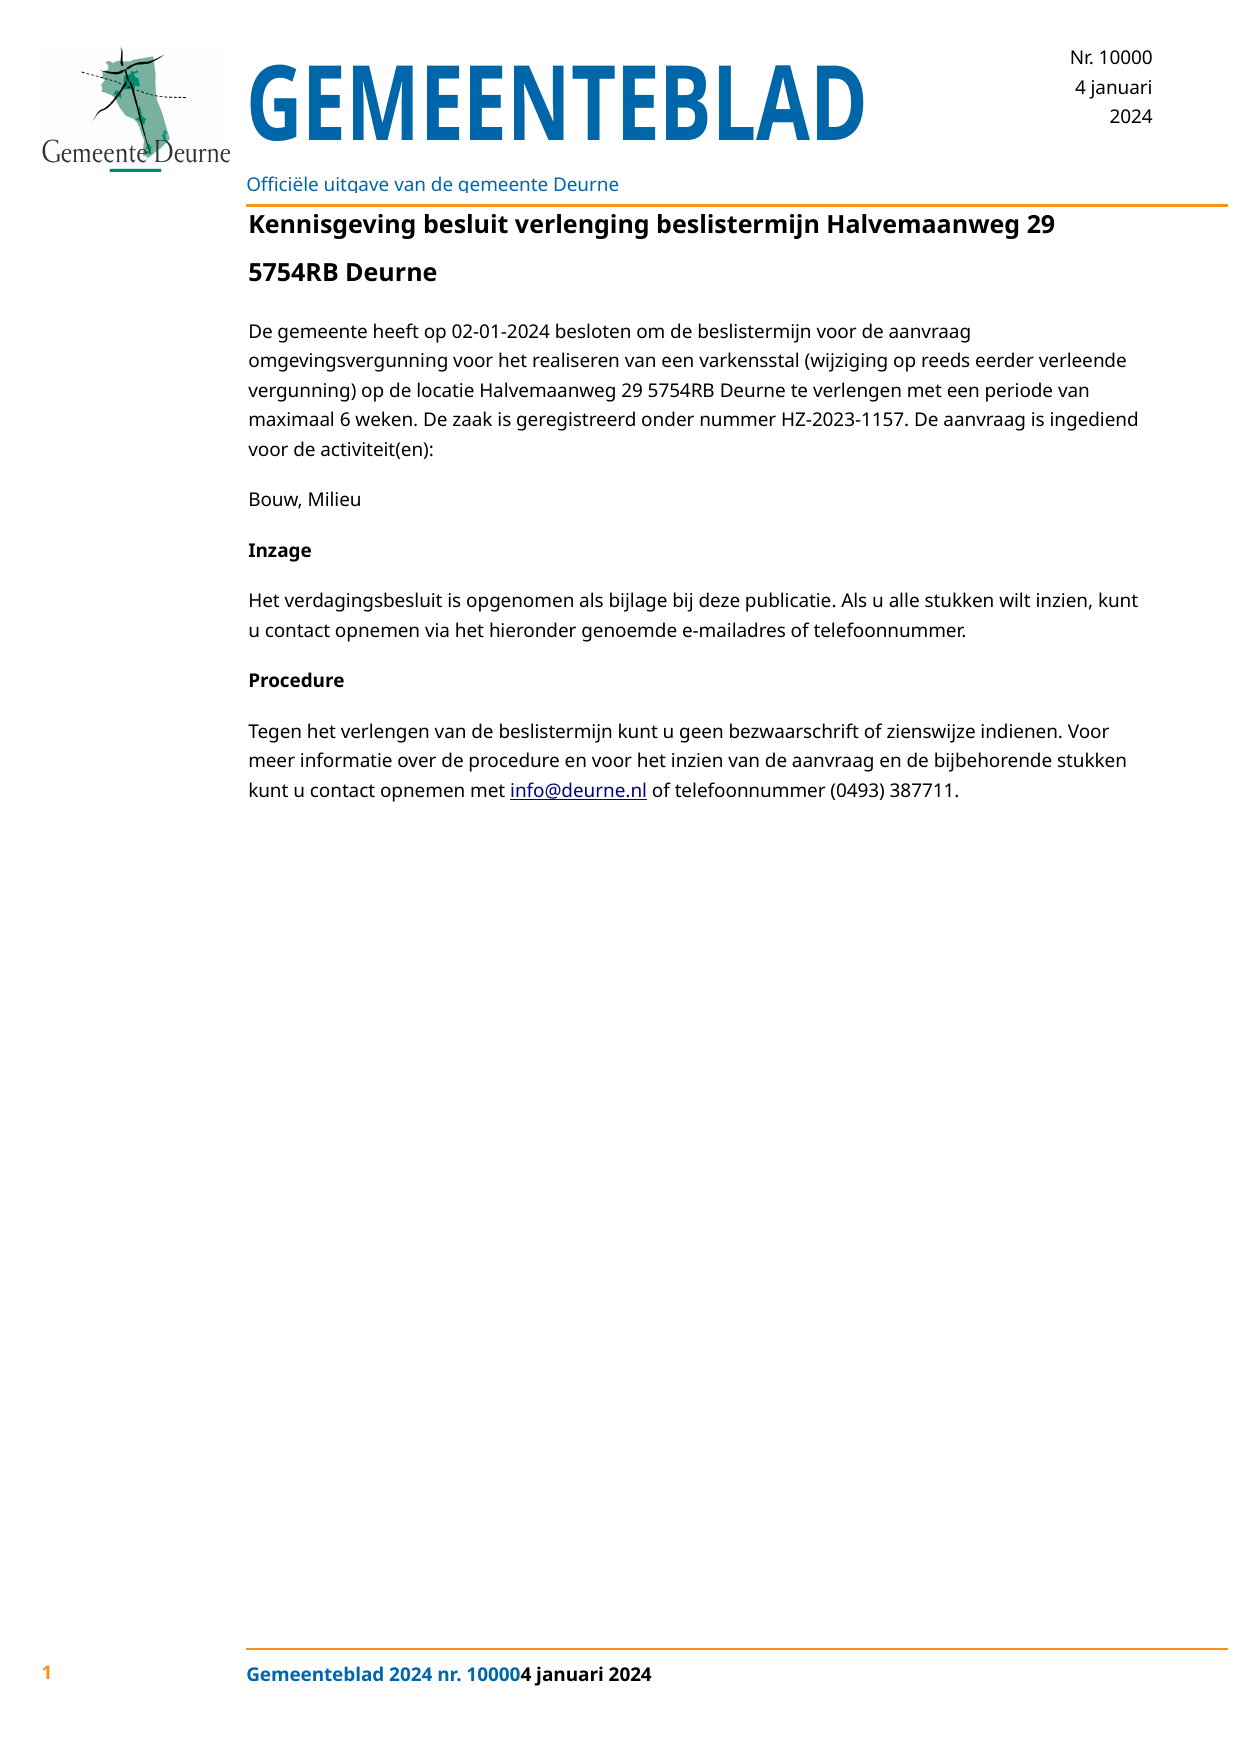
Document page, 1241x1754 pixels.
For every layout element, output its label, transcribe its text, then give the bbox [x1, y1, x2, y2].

text Tegen het verlengen van de beslistermijn kunt u geen bezwaarschrift of zienswijze indienen. Voor meer informatie over de procedure en voor het inzien van de aanvraag en de bijbehorende stukken kunt u contact opnemen met info@deurne.nl of telefoonnummer (0493) 387711. [248, 718, 1152, 803]
picture [41, 47, 231, 172]
text Het verdagingsbesluit is opgenomen als bijlage bij deze publicatie. Als u alle stukken wilt inzien, kunt u contact opnemen via het hieronder genoemde e-mailadres of telefoonnummer. [248, 587, 1152, 643]
text Bouw, Milieu [248, 487, 1152, 512]
text De gemeente heeft op 02-01-2024 besloten om de beslistermijn voor de aanvraag omgevingsvergunning voor het realiseren van een varkensstal (wijziging op reeds eerder verleende vergunning) op de locatie Halvemaanweg 29 5754RB Deurne te verlengen met een periode van maximaal 6 weken. De zaak is geregistreerd onder nummer HZ-2023-1157. De aanvraag is ingediend voor de activiteit(en): [248, 318, 1152, 462]
text Kennisgeving besluit verlenging beslistermijn Halvemaanweg 29 5754RB Deurne [248, 207, 1152, 288]
text Inzage [248, 537, 1152, 563]
text Procedure [248, 667, 1152, 693]
